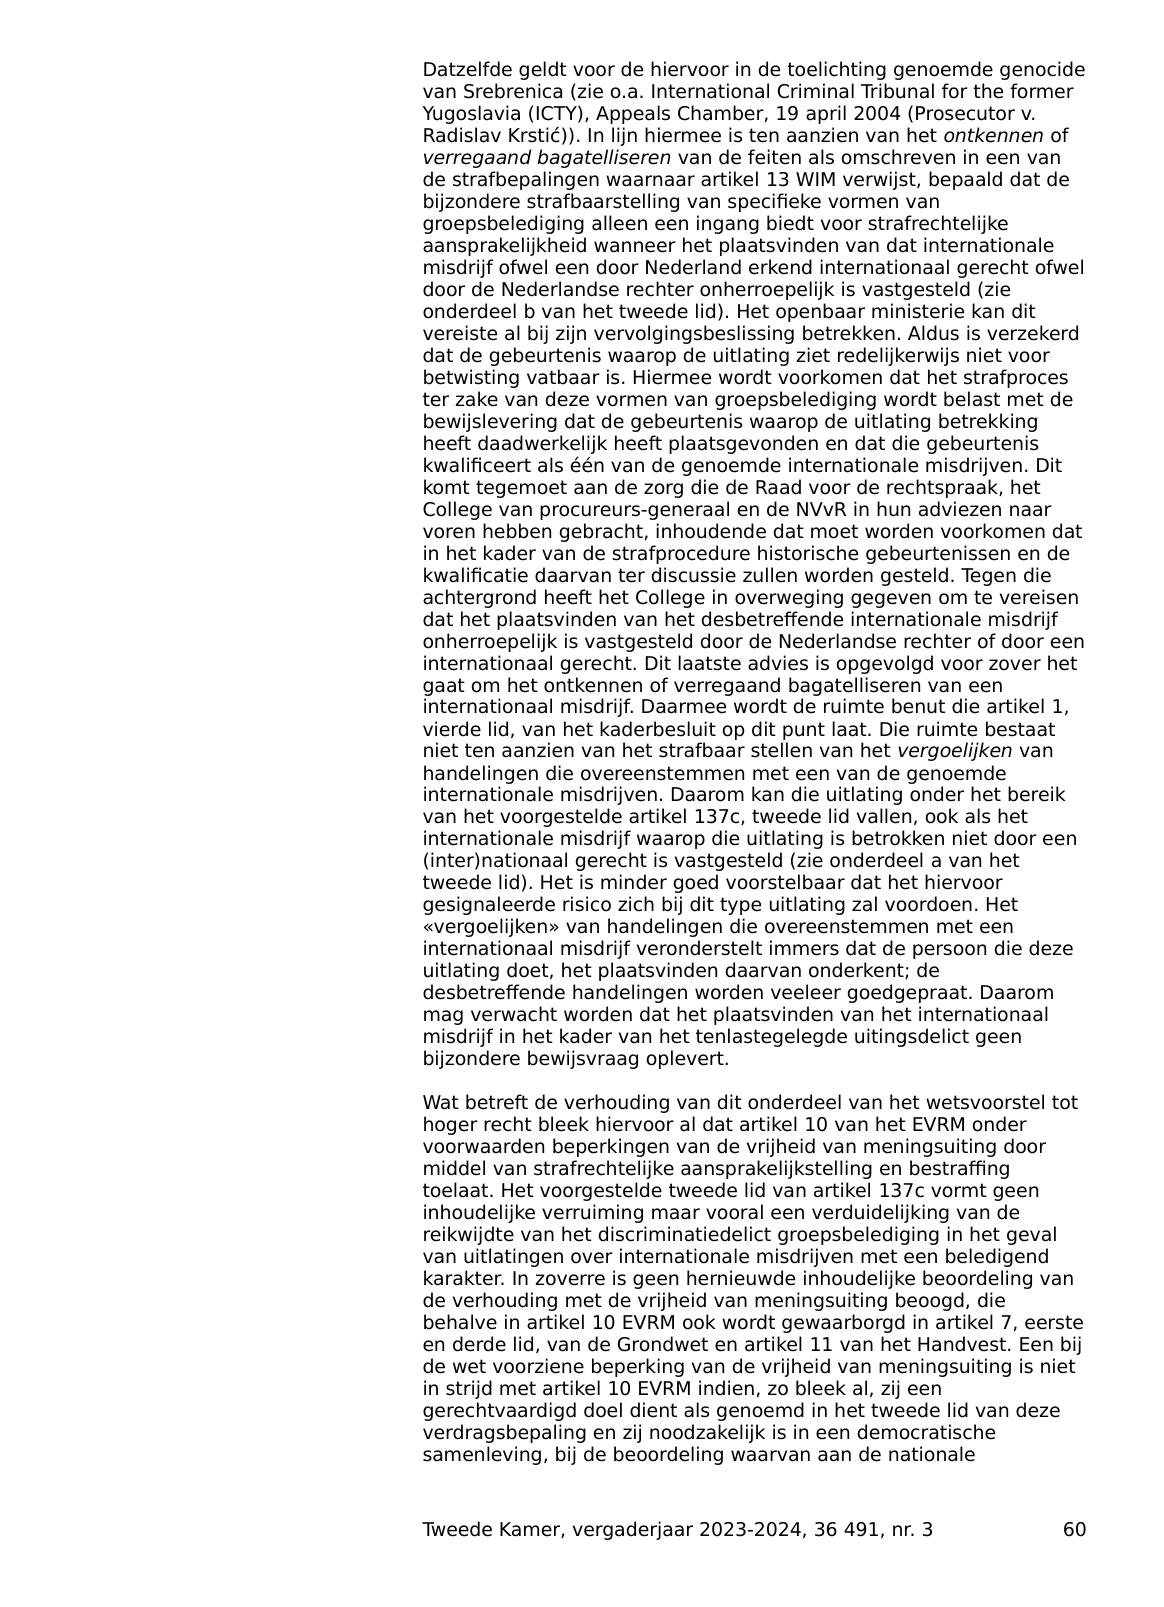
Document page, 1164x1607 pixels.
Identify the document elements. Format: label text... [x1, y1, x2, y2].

text Datzelfde geldt voor de hiervoor in de toelichting genoemde genocide van Srebrenica (zie o.a. International Criminal Tribunal for the former Yugoslavia (ICTY), Appeals Chamber, 19 april 2004 (Prosecutor v. Radislav Krstić)). In lijn hiermee is ten aanzien van het ontkennen of verregaand bagatelliseren van de feiten als omschreven in een van de strafbepalingen waarnaar artikel 13 WIM verwijst, bepaald dat de bijzondere strafbaarstelling van specifieke vormen van groepsbelediging alleen een ingang biedt voor strafrechtelijke aansprakelijkheid wanneer het plaatsvinden van dat internationale misdrijf ofwel een door Nederland erkend internationaal gerecht ofwel door de Nederlandse rechter onherroepelijk is vastgesteld (zie onderdeel b van het tweede lid). Het openbaar ministerie kan dit vereiste al bij zijn vervolgingsbeslissing betrekken. Aldus is verzekerd dat de gebeurtenis waarop de uitlating ziet redelijkerwijs niet voor betwisting vatbaar is. Hiermee wordt voorkomen dat het strafproces ter zake van deze vormen van groepsbelediging wordt belast met de bewijslevering dat de gebeurtenis waarop de uitlating betrekking heeft daadwerkelijk heeft plaatsgevonden en dat die gebeurtenis kwalificeert als één van de genoemde internationale misdrijven. Dit komt tegemoet aan de zorg die de Raad voor de rechtspraak, het College van procureurs-generaal en de NVvR in hun adviezen naar voren hebben gebracht, inhoudende dat moet worden voorkomen dat in het kader van de strafprocedure historische gebeurtenissen en de kwalificatie daarvan ter discussie zullen worden gesteld. Tegen die achtergrond heeft het College in overweging gegeven om te vereisen dat het plaatsvinden van het desbetreffende internationale misdrijf onherroepelijk is vastgesteld door de Nederlandse rechter of door een internationaal gerecht. Dit laatste advies is opgevolgd voor zover het gaat om het ontkennen of verregaand bagatelliseren van een internationaal misdrijf. Daarmee wordt de ruimte benut die artikel 1, vierde lid, van het kaderbesluit op dit punt laat. Die ruimte bestaat niet ten aanzien van het strafbaar stellen van het vergoelijken van handelingen die overeenstemmen met een van de genoemde internationale misdrijven. Daarom kan die uitlating onder het bereik van het voorgestelde artikel 137c, tweede lid vallen, ook als het internationale misdrijf waarop die uitlating is betrokken niet door een (inter)nationaal gerecht is vastgesteld (zie onderdeel a van het tweede lid). Het is minder goed voorstelbaar dat het hiervoor gesignaleerde risico zich bij dit type uitlating zal voordoen. Het «vergoelijken» van handelingen die overeenstemmen met een internationaal misdrijf veronderstelt immers dat de persoon die deze uitlating doet, het plaatsvinden daarvan onderkent; de desbetreffende handelingen worden veeleer goedgepraat. Daarom mag verwacht worden dat het plaatsvinden van het internationaal misdrijf in het kader van het tenlastegelegde uitingsdelict geen bijzondere bewijsvraag oplevert. [422, 59, 1087, 1070]
text Wat betreft de verhouding van dit onderdeel van het wetsvoorstel tot hoger recht bleek hiervoor al dat artikel 10 van het EVRM onder voorwaarden beperkingen van de vrijheid van meningsuiting door middel van strafrechtelijke aansprakelijkstelling en bestraffing toelaat. Het voorgestelde tweede lid van artikel 137c vormt geen inhoudelijke verruiming maar vooral een verduidelijking van de reikwijdte van het discriminatiedelict groepsbelediging in het geval van uitlatingen over internationale misdrijven met een beledigend karakter. In zoverre is geen hernieuwde inhoudelijke beoordeling van de verhouding met de vrijheid van meningsuiting beoogd, die behalve in artikel 10 EVRM ook wordt gewaarborgd in artikel 7, eerste en derde lid, van de Grondwet en artikel 11 van het Handvest. Een bij de wet voorziene beperking van de vrijheid van meningsuiting is niet in strijd met artikel 10 EVRM indien, zo bleek al, zij een gerechtvaardigd doel dient als genoemd in het tweede lid van deze verdragsbepaling en zij noodzakelijk is in een democratische samenleving, bij de beoordeling waarvan aan de nationale [422, 1092, 1087, 1466]
